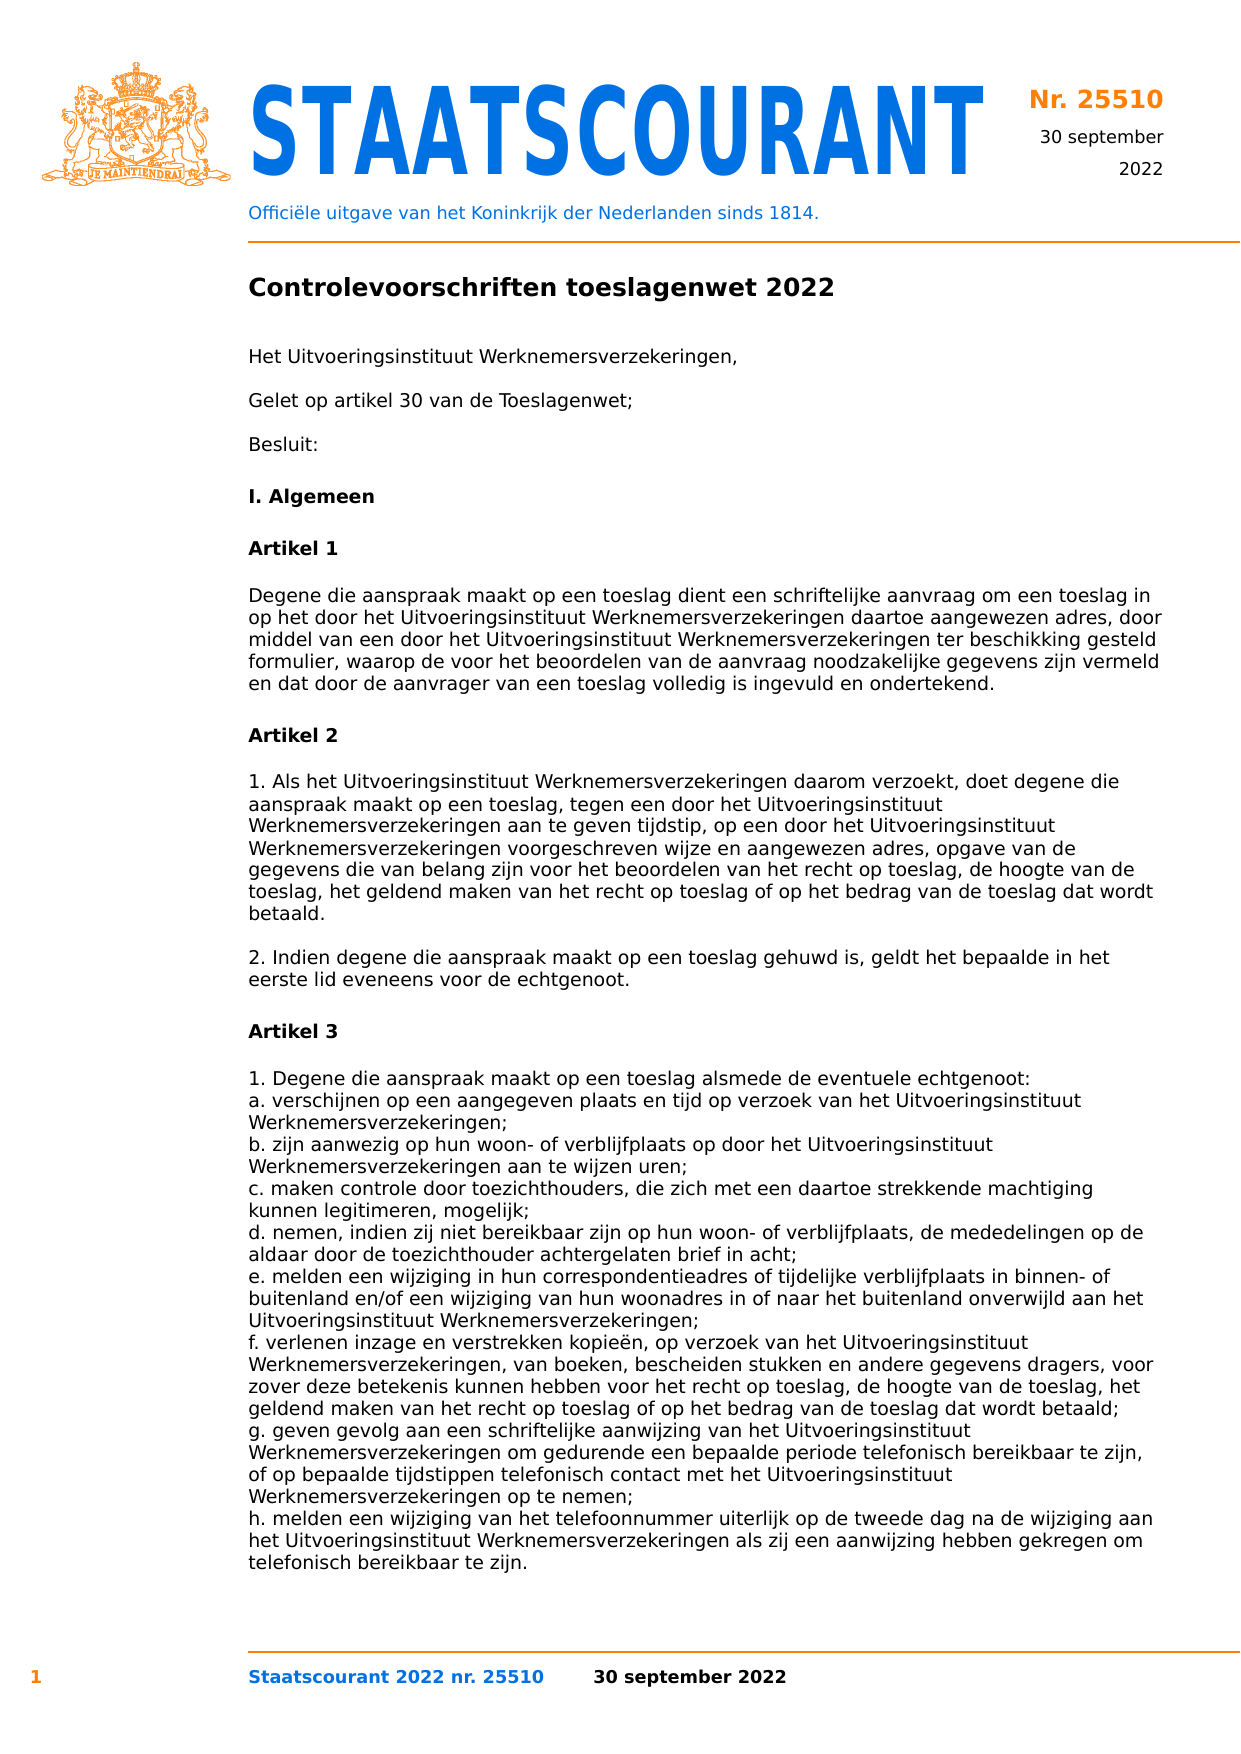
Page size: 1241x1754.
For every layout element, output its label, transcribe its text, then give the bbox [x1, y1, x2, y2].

table_cell Officiële uitgave van het Koninkrijk der Nederlanden sinds 1814. [248, 203, 1240, 241]
text Besluit: [248, 434, 1163, 456]
subtitle Artikel 2 [248, 724, 1163, 746]
text c. maken controle door toezichthouders, die zich met een daartoe strekkende machtiging kunnen legitimeren, mogelijk; [248, 1178, 1163, 1222]
text d. nemen, indien zij niet bereikbaar zijn op hun woon- of verblijfplaats, de mededelingen op de aldaar door de toezichthouder achtergelaten brief in acht; [248, 1222, 1163, 1266]
subtitle Artikel 3 [248, 1021, 1163, 1043]
text h. melden een wijziging van het telefoonnummer uiterlijk op de tweede dag na de wijziging aan het Uitvoeringsinstituut Werknemersverzekeringen als zij een aanwijzing hebben gekregen om telefonisch bereikbaar te zijn. [248, 1508, 1163, 1574]
subtitle Artikel 1 [248, 538, 1163, 559]
subtitle Controlevoorschriften toeslagenwet 2022 [248, 273, 1163, 302]
text 1. Als het Uitvoeringsinstituut Werknemersverzekeringen daarom verzoekt, doet degene die aanspraak maakt op een toeslag, tegen een door het Uitvoeringsinstituut Werknemersverzekeringen aan te geven tijdstip, op een door het Uitvoeringsinstituut Werknemersverzekeringen voorgeschreven wijze en aangewezen adres, opgave van de gegevens die van belang zijn voor het beoordelen van het recht op toeslag, de hoogte van de toeslag, het geldend maken van het recht op toeslag of op het bedrag van de toeslag dat wordt betaald. [248, 771, 1163, 925]
table_header STAATSCOURANT [248, 62, 998, 203]
text e. melden een wijziging in hun correspondentieadres of tijdelijke verblijfplaats in binnen- of buitenland en/of een wijziging van hun woonadres in of naar het buitenland onverwijld aan het Uitvoeringsinstituut Werknemersverzekeringen; [248, 1266, 1163, 1332]
text f. verlenen inzage en verstrekken kopieën, op verzoek van het Uitvoeringsinstituut Werknemersverzekeringen, van boeken, bescheiden stukken en andere gegevens dragers, voor zover deze betekenis kunnen hebben voor het recht op toeslag, de hoogte van de toeslag, het geldend maken van het recht op toeslag of op het bedrag van de toeslag dat wordt betaald; [248, 1332, 1163, 1420]
table_cell 2022 [998, 153, 1240, 203]
text a. verschijnen op een aangegeven plaats en tijd op verzoek van het Uitvoeringsinstituut Werknemersverzekeringen; [248, 1090, 1163, 1134]
text 2. Indien degene die aanspraak maakt op een toeslag gehuwd is, geldt het bepaalde in het eerste lid eveneens voor de echtgenoot. [248, 947, 1163, 991]
table_header [25, 62, 248, 241]
table_cell 30 september [998, 121, 1240, 153]
table_header Nr. 25510 [998, 62, 1240, 121]
text Gelet op artikel 30 van de Toeslagenwet; [248, 390, 1163, 412]
text g. geven gevolg aan een schriftelijke aanwijzing van het Uitvoeringsinstituut Werknemersverzekeringen om gedurende een bepaalde periode telefonisch bereikbaar te zijn, of op bepaalde tijdstippen telefonisch contact met het Uitvoeringsinstituut Werknemersverzekeringen op te nemen; [248, 1420, 1163, 1508]
subtitle I. Algemeen [248, 486, 1163, 508]
text Degene die aanspraak maakt op een toeslag dient een schriftelijke aanvraag om een toeslag in op het door het Uitvoeringsinstituut Werknemersverzekeringen daartoe aangewezen adres, door middel van een door het Uitvoeringsinstituut Werknemersverzekeringen ter beschikking gesteld formulier, waarop de voor het beoordelen van de aanvraag noodzakelijke gegevens zijn vermeld en dat door de aanvrager van een toeslag volledig is ingevuld en ondertekend. [248, 584, 1163, 694]
text b. zijn aanwezig op hun woon- of verblijfplaats op door het Uitvoeringsinstituut Werknemersverzekeringen aan te wijzen uren; [248, 1134, 1163, 1178]
picture [41, 62, 231, 186]
text Het Uitvoeringsinstituut Werknemersverzekeringen, [248, 346, 1163, 368]
text 1. Degene die aanspraak maakt op een toeslag alsmede de eventuele echtgenoot: [248, 1068, 1163, 1090]
